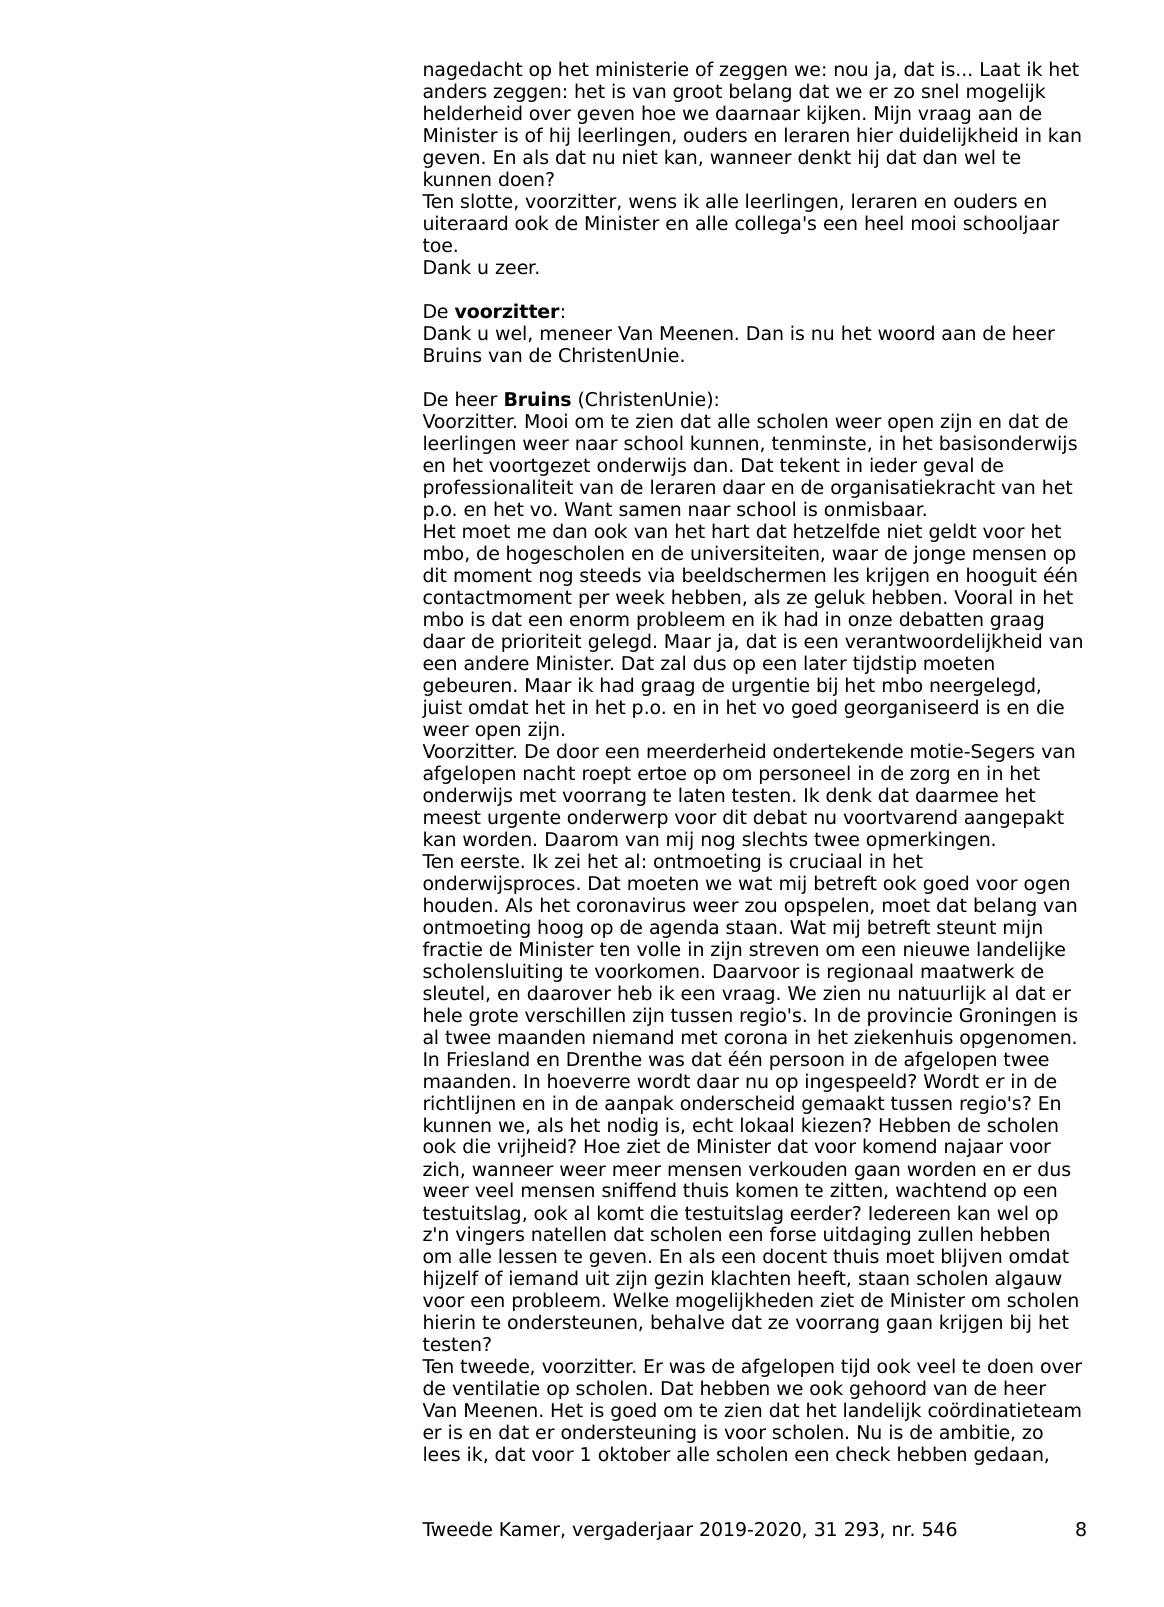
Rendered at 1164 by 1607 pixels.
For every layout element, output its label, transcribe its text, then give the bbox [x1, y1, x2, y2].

text De heer Bruins (ChristenUnie): [422, 389, 1087, 411]
text De voorzitter: [422, 301, 1087, 323]
text Voorzitter. De door een meerderheid ondertekende motie-Segers van afgelopen nacht roept ertoe op om personeel in de zorg en in het onderwijs met voorrang te laten testen. Ik denk dat daarmee het meest urgente onderwerp voor dit debat nu voortvarend aangepakt kan worden. Daarom van mij nog slechts twee opmerkingen. [422, 741, 1087, 851]
text Dank u wel, meneer Van Meenen. Dan is nu het woord aan de heer Bruins van de ChristenUnie. [422, 323, 1087, 367]
text Voorzitter. Mooi om te zien dat alle scholen weer open zijn en dat de leerlingen weer naar school kunnen, tenminste, in het basisonderwijs en het voortgezet onderwijs dan. Dat tekent in ieder geval de professionaliteit van de leraren daar en de organisatiekracht van het p.o. en het vo. Want samen naar school is onmisbaar. [422, 411, 1087, 521]
text Ten tweede, voorzitter. Er was de afgelopen tijd ook veel te doen over de ventilatie op scholen. Dat hebben we ook gehoord van de heer Van Meenen. Het is goed om te zien dat het landelijk coördinatieteam er is en dat er ondersteuning is voor scholen. Nu is de ambitie, zo lees ik, dat voor 1 oktober alle scholen een check hebben gedaan, [422, 1356, 1087, 1466]
text nagedacht op het ministerie of zeggen we: nou ja, dat is... Laat ik het anders zeggen: het is van groot belang dat we er zo snel mogelijk helderheid over geven hoe we daarnaar kijken. Mijn vraag aan de Minister is of hij leerlingen, ouders en leraren hier duidelijkheid in kan geven. En als dat nu niet kan, wanneer denkt hij dat dan wel te kunnen doen? [422, 59, 1087, 191]
text Het moet me dan ook van het hart dat hetzelfde niet geldt voor het mbo, de hogescholen en de universiteiten, waar de jonge mensen op dit moment nog steeds via beeldschermen les krijgen en hooguit één contactmoment per week hebben, als ze geluk hebben. Vooral in het mbo is dat een enorm probleem en ik had in onze debatten graag daar de prioriteit gelegd. Maar ja, dat is een verantwoordelijkheid van een andere Minister. Dat zal dus op een later tijdstip moeten gebeuren. Maar ik had graag de urgentie bij het mbo neergelegd, juist omdat het in het p.o. en in het vo goed georganiseerd is en die weer open zijn. [422, 521, 1087, 741]
text Ten slotte, voorzitter, wens ik alle leerlingen, leraren en ouders en uiteraard ook de Minister en alle collega's een heel mooi schooljaar toe. [422, 191, 1087, 257]
text Ten eerste. Ik zei het al: ontmoeting is cruciaal in het onderwijsproces. Dat moeten we wat mij betreft ook goed voor ogen houden. Als het coronavirus weer zou opspelen, moet dat belang van ontmoeting hoog op de agenda staan. Wat mij betreft steunt mijn fractie de Minister ten volle in zijn streven om een nieuwe landelijke scholensluiting te voorkomen. Daarvoor is regionaal maatwerk de sleutel, en daarover heb ik een vraag. We zien nu natuurlijk al dat er hele grote verschillen zijn tussen regio's. In de provincie Groningen is al twee maanden niemand met corona in het ziekenhuis opgenomen. In Friesland en Drenthe was dat één persoon in de afgelopen twee maanden. In hoeverre wordt daar nu op ingespeeld? Wordt er in de richtlijnen en in de aanpak onderscheid gemaakt tussen regio's? En kunnen we, als het nodig is, echt lokaal kiezen? Hebben de scholen ook die vrijheid? Hoe ziet de Minister dat voor komend najaar voor zich, wanneer weer meer mensen verkouden gaan worden en er dus weer veel mensen sniffend thuis komen te zitten, wachtend op een testuitslag, ook al komt die testuitslag eerder? Iedereen kan wel op z'n vingers natellen dat scholen een forse uitdaging zullen hebben om alle lessen te geven. En als een docent thuis moet blijven omdat hijzelf of iemand uit zijn gezin klachten heeft, staan scholen algauw voor een probleem. Welke mogelijkheden ziet de Minister om scholen hierin te ondersteunen, behalve dat ze voorrang gaan krijgen bij het testen? [422, 851, 1087, 1356]
text Dank u zeer. [422, 257, 1087, 279]
